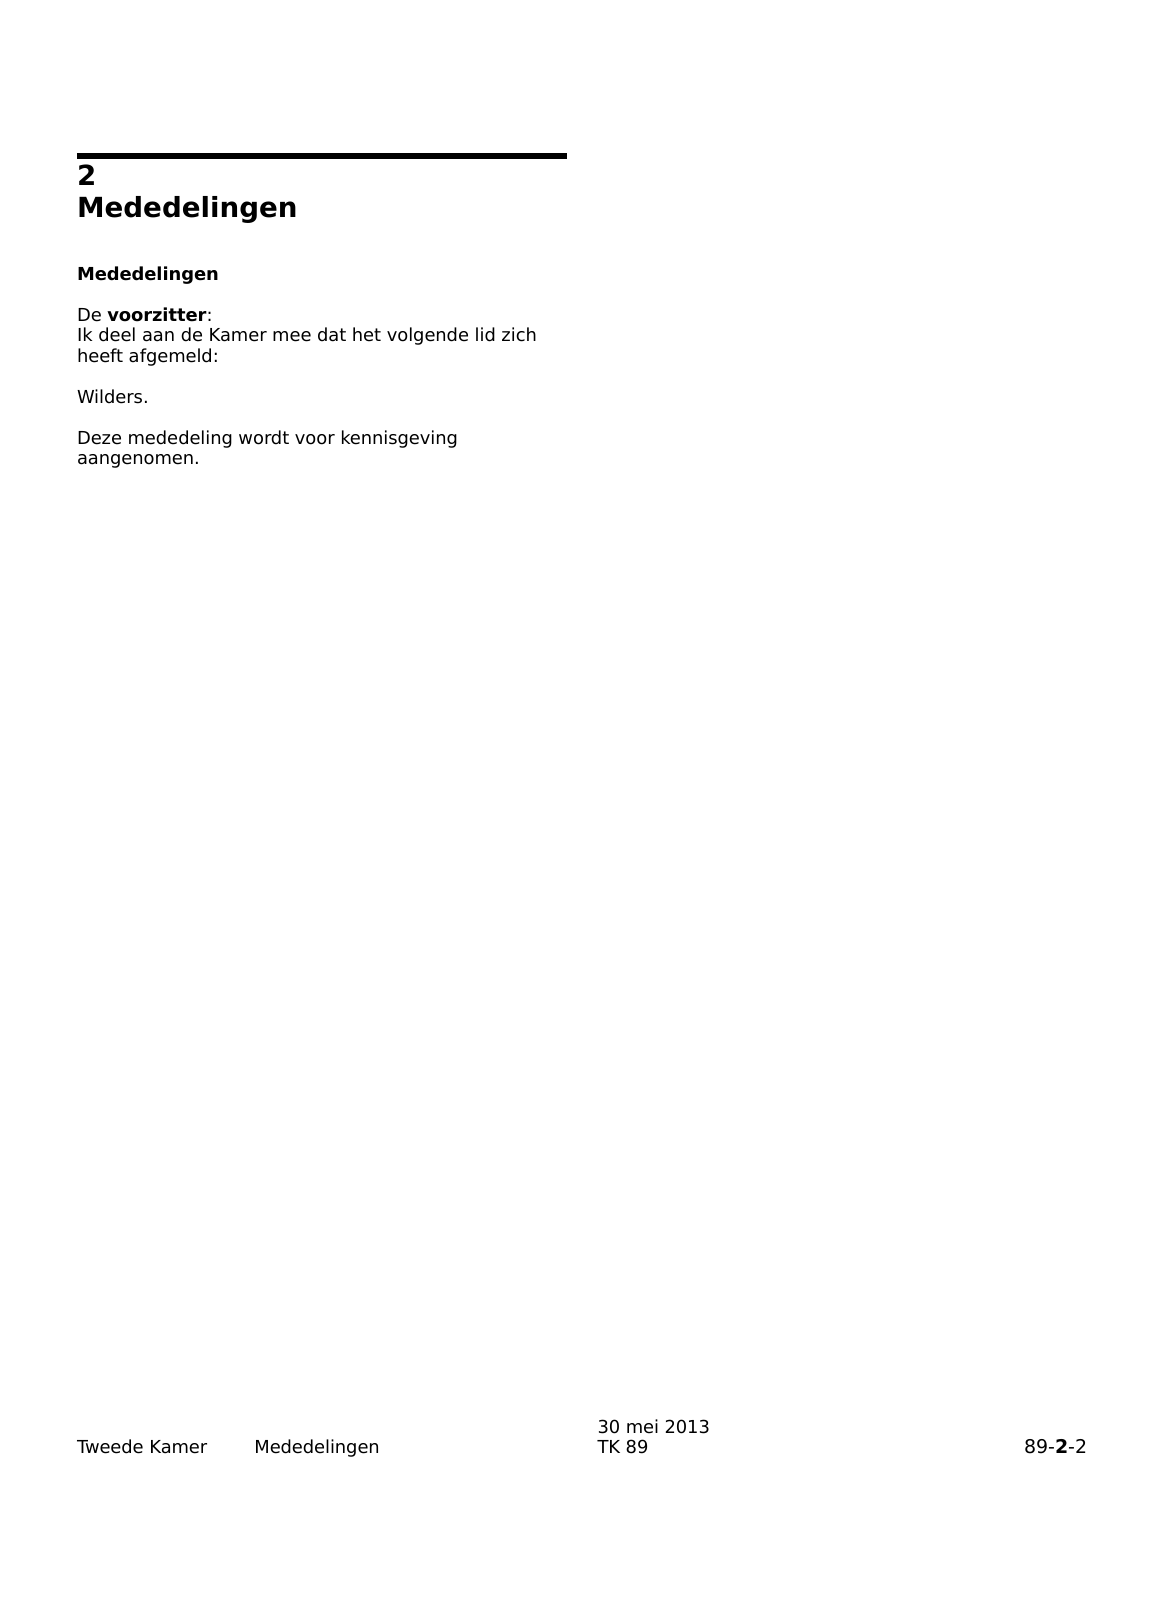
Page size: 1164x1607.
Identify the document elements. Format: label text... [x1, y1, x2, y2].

text De voorzitter: [77, 304, 567, 325]
text Ik deel aan de Kamer mee dat het volgende lid zich heeft afgemeld: [77, 325, 567, 367]
text Deze mededeling wordt voor kennisgeving aangenomen. [77, 427, 567, 469]
text Mededelingen [77, 264, 567, 284]
title 2 Mededelingen [77, 159, 567, 224]
text Wilders. [77, 387, 567, 407]
